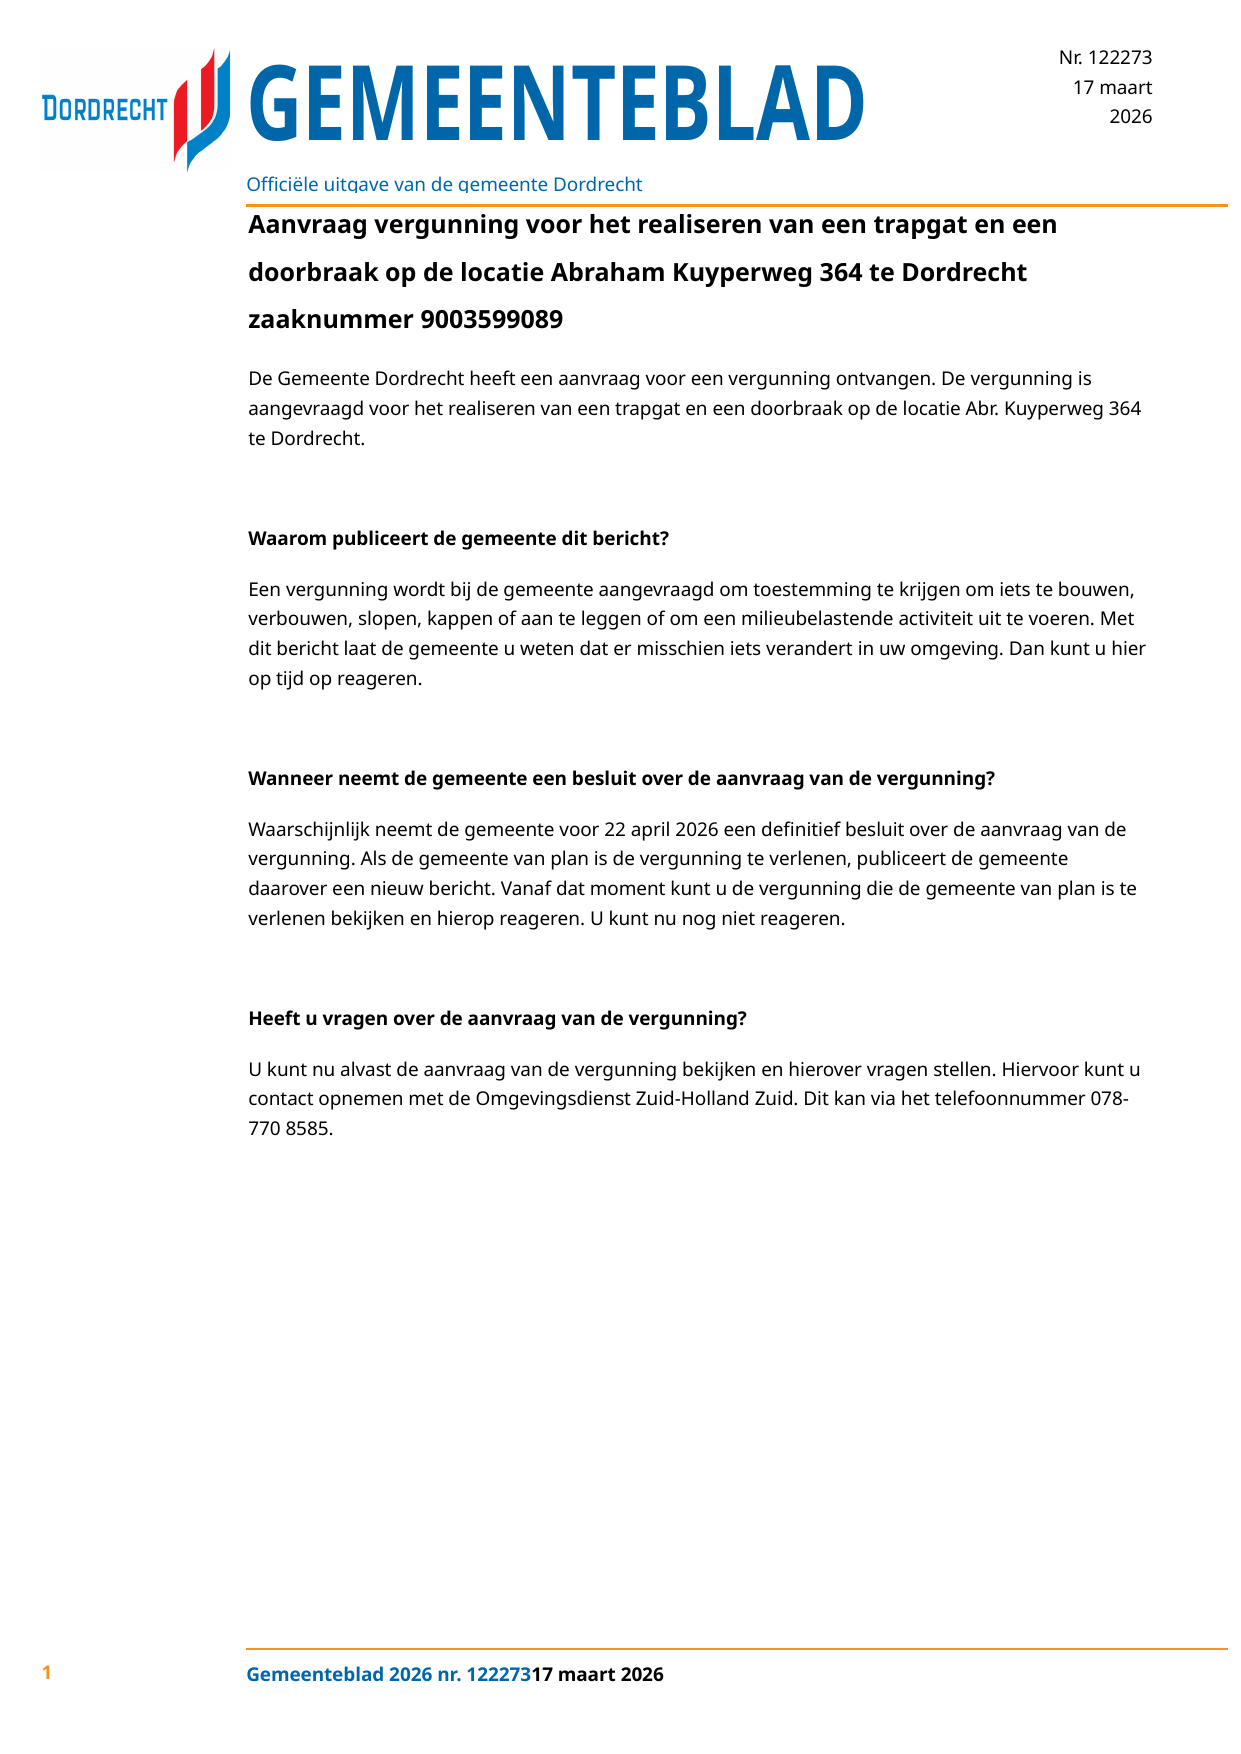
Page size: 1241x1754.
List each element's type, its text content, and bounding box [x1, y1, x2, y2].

text Wanneer neemt de gemeente een besluit over de aanvraag van de vergunning? [248, 766, 1152, 791]
text U kunt nu alvast de aanvraag van de vergunning bekijken en hierover vragen stellen. Hiervoor kunt u contact opnemen met de Omgevingsdienst Zuid-Holland Zuid. Dit kan via het telefoonnummer 078-770 8585. [248, 1056, 1152, 1141]
text Waarschijnlijk neemt de gemeente voor 22 april 2026 een definitief besluit over de aanvraag van de vergunning. Als de gemeente van plan is de vergunning te verlenen, publiceert de gemeente daarover een nieuw bericht. Vanaf dat moment kunt u de vergunning die de gemeente van plan is te verlenen bekijken en hierop reageren. U kunt nu nog niet reageren. [248, 816, 1152, 930]
text Heeft u vragen over de aanvraag van de vergunning? [248, 1006, 1152, 1031]
text Aanvraag vergunning voor het realiseren van een trapgat en een doorbraak op de locatie Abraham Kuyperweg 364 te Dordrecht zaaknummer 9003599089 [248, 207, 1152, 336]
text Een vergunning wordt bij de gemeente aangevraagd om toestemming te krijgen om iets te bouwen, verbouwen, slopen, kappen of aan te leggen of om een milieubelastende activiteit uit te voeren. Met dit bericht laat de gemeente u weten dat er misschien iets verandert in uw omgeving. Dan kunt u hier op tijd op reageren. [248, 576, 1152, 690]
text De Gemeente Dordrecht heeft een aanvraag voor een vergunning ontvangen. De vergunning is aangevraagd voor het realiseren van een trapgat en een doorbraak op de locatie Abr. Kuyperweg 364 te Dordrecht. [248, 366, 1152, 450]
picture [41, 47, 231, 172]
text Waarom publiceert de gemeente dit bericht? [248, 526, 1152, 551]
